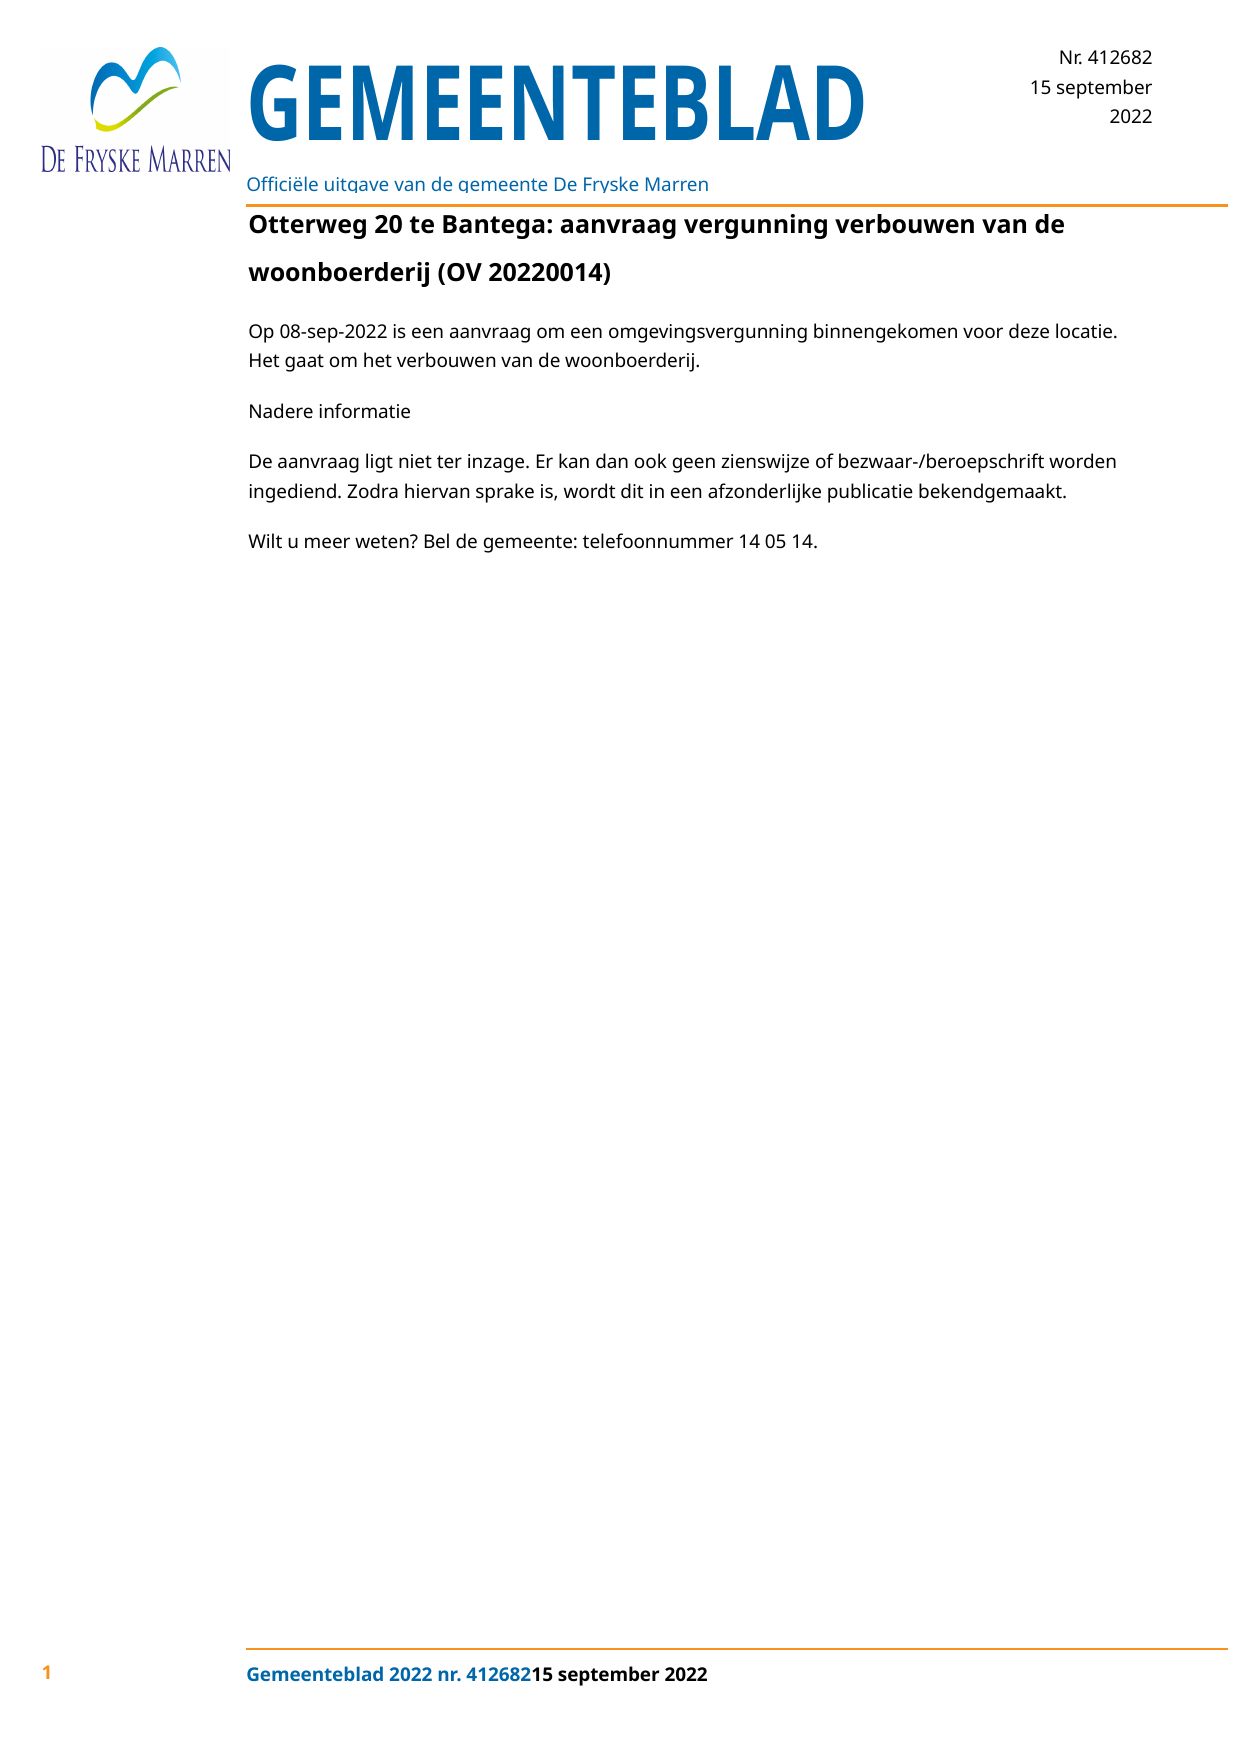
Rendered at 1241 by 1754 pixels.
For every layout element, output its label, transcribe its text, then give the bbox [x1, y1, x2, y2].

text Otterweg 20 te Bantega: aanvraag vergunning verbouwen van de woonboerderij (OV 20220014) [248, 207, 1152, 288]
text Nadere informatie [248, 398, 1152, 424]
text De aanvraag ligt niet ter inzage. Er kan dan ook geen zienswijze of bezwaar-/beroepschrift worden ingediend. Zodra hiervan sprake is, wordt dit in een afzonderlijke publicatie bekendgemaakt. [248, 448, 1152, 504]
text Wilt u meer weten? Bel de gemeente: telefoonnummer 14 05 14. [248, 528, 1152, 554]
picture [41, 47, 231, 172]
text Op 08-sep-2022 is een aanvraag om een omgevingsvergunning binnengekomen voor deze locatie. Het gaat om het verbouwen van de woonboerderij. [248, 318, 1152, 373]
